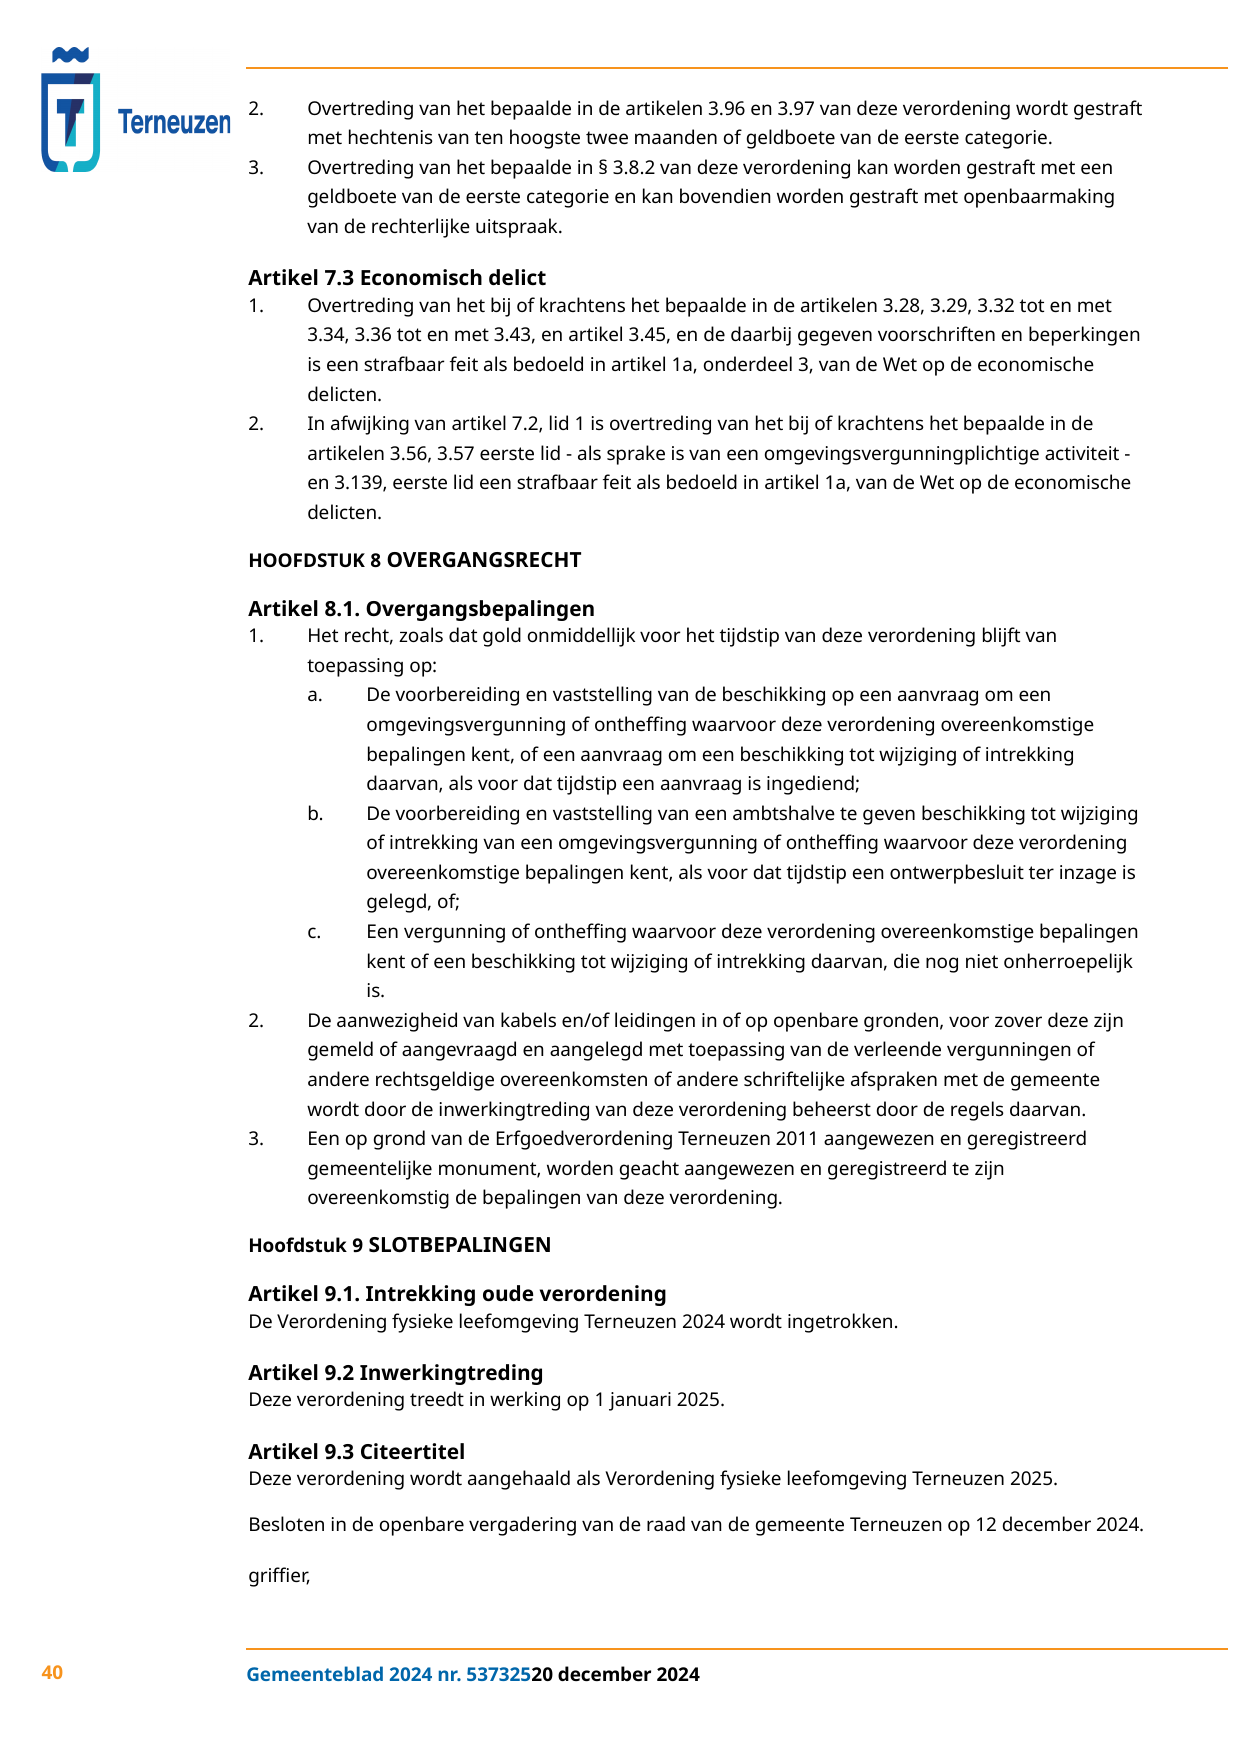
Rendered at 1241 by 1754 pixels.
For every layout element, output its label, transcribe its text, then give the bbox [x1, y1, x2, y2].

text De Verordening fysieke leefomgeving Terneuzen 2024 wordt ingetrokken. [248, 1308, 1152, 1333]
text griffier, [248, 1563, 1152, 1588]
text Artikel 7.3 Economisch delict [248, 263, 1152, 292]
list In afwijking van artikel 7.2, lid 1 is overtreding van het bij of krachtens het bepaalde in de artikelen 3.56, 3.57 eerste lid - als sprake is van een omgevingsvergunningplichtige activiteit - en 3.139, eerste lid een strafbaar feit als bedoeld in artikel 1a, van de Wet op de economische delicten. [248, 410, 1152, 525]
list De aanwezigheid van kabels en/of leidingen in of op openbare gronden, voor zover deze zijn gemeld of aangevraagd en aangelegd met toepassing van de verleende vergunningen of andere rechtsgeldige overeenkomsten of andere schriftelijke afspraken met de gemeente wordt door de inwerkingtreding van deze verordening beheerst door de regels daarvan. [248, 1007, 1152, 1121]
text Deze verordening wordt aangehaald als Verordening fysieke leefomgeving Terneuzen 2025. [248, 1466, 1152, 1491]
text Artikel 8.1. Overgangsbepalingen [248, 594, 1152, 622]
list De voorbereiding en vaststelling van een ambtshalve te geven beschikking tot wijziging of intrekking van een omgevingsvergunning of ontheffing waarvoor deze verordening overeenkomstige bepalingen kent, als voor dat tijdstip een ontwerpbesluit ter inzage is gelegd, of; [307, 800, 1152, 914]
list Een vergunning of ontheffing waarvoor deze verordening overeenkomstige bepalingen kent of een beschikking tot wijziging of intrekking daarvan, die nog niet onherroepelijk is. [307, 918, 1152, 1003]
list Overtreding van het bepaalde in de artikelen 3.96 en 3.97 van deze verordening wordt gestraft met hechtenis van ten hoogste twee maanden of geldboete van de eerste categorie. [248, 95, 1152, 150]
text Artikel 9.1. Intrekking oude verordening [248, 1279, 1152, 1308]
list Een op grond van de Erfgoedverordening Terneuzen 2011 aangewezen en geregistreerd gemeentelijke monument, worden geacht aangewezen en geregistreerd te zijn overeenkomstig de bepalingen van deze verordening. [248, 1125, 1152, 1210]
text Artikel 9.3 Citeertitel [248, 1437, 1152, 1466]
list Overtreding van het bepaalde in § 3.8.2 van deze verordening kan worden gestraft met een geldboete van de eerste categorie en kan bovendien worden gestraft met openbaarmaking van de rechterlijke uitspraak. [248, 154, 1152, 239]
text HOOFDSTUK 8 OVERGANGSRECHT [248, 545, 1152, 573]
picture [41, 47, 231, 172]
text Besloten in de openbare vergadering van de raad van de gemeente Terneuzen op 12 december 2024. [248, 1511, 1152, 1537]
list Overtreding van het bij of krachtens het bepaalde in de artikelen 3.28, 3.29, 3.32 tot en met 3.34, 3.36 tot en met 3.43, en artikel 3.45, en de daarbij gegeven voorschriften en beperkingen is een strafbaar feit als bedoeld in artikel 1a, onderdeel 3, van de Wet op de economische delicten. [248, 292, 1152, 406]
text Hoofdstuk 9 SLOTBEPALINGEN [248, 1230, 1152, 1258]
list De voorbereiding en vaststelling van de beschikking op een aanvraag om een omgevingsvergunning of ontheffing waarvoor deze verordening overeenkomstige bepalingen kent, of een aanvraag om een beschikking tot wijziging of intrekking daarvan, als voor dat tijdstip een aanvraag is ingediend; [307, 682, 1152, 796]
text Deze verordening treedt in werking op 1 januari 2025. [248, 1387, 1152, 1412]
list Het recht, zoals dat gold onmiddellijk voor het tijdstip van deze verordening blijft van toepassing op: [248, 622, 1152, 678]
text Artikel 9.2 Inwerkingtreding [248, 1358, 1152, 1387]
